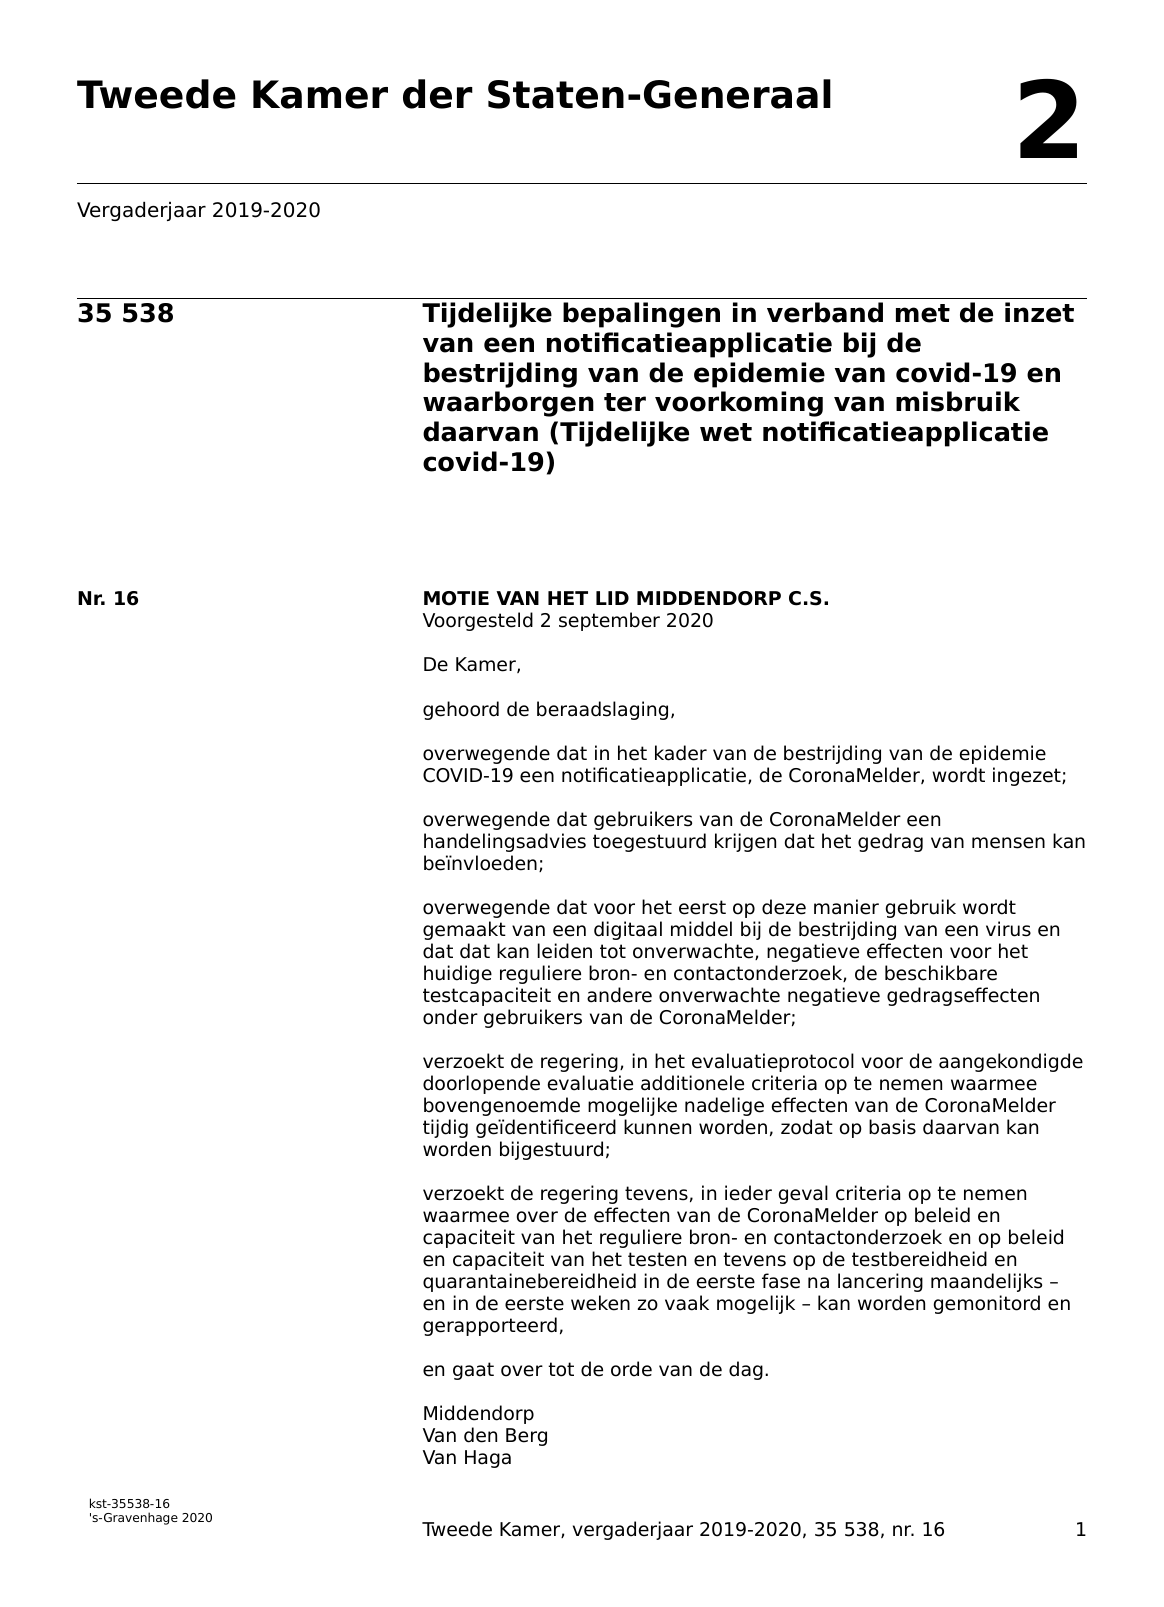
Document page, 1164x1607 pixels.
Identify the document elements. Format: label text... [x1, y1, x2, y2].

text gehoord de beraadslaging, [422, 698, 1087, 720]
table_header 2 [886, 59, 1087, 183]
text Van Haga [422, 1447, 1087, 1469]
subtitle 35 538 Tijdelijke bepalingen in verband met de inzet van een notificatieapplicatie bij de bestrijding van de epidemie van covid-19 en waarborgen ter voorkoming van misbruik daarvan (Tijdelijke wet notificatieapplicatie covid-19) [77, 299, 1087, 477]
text en gaat over tot de orde van de dag. [422, 1359, 1087, 1381]
subtitle Nr. 16 MOTIE VAN HET LID MIDDENDORP C.S. [77, 588, 1087, 610]
text De Kamer, [422, 654, 1087, 676]
text kst-35538-16 [88, 1497, 323, 1511]
table_header Tweede Kamer der Staten-Generaal [77, 59, 886, 183]
table_cell Vergaderjaar 2019-2020 [77, 184, 1087, 298]
text Van den Berg [422, 1425, 1087, 1447]
text verzoekt de regering tevens, in ieder geval criteria op te nemen waarmee over de effecten van de CoronaMelder op beleid en capaciteit van het reguliere bron- en contactonderzoek en op beleid en capaciteit van het testen en tevens op de testbereidheid en quarantainebereidheid in de eerste fase na lancering maandelijks – en in de eerste weken zo vaak mogelijk – kan worden gemonitord en gerapporteerd, [422, 1183, 1087, 1337]
text Middendorp [422, 1403, 1087, 1425]
text overwegende dat voor het eerst op deze manier gebruik wordt gemaakt van een digitaal middel bij de bestrijding van een virus en dat dat kan leiden tot onverwachte, negatieve effecten voor het huidige reguliere bron- en contactonderzoek, de beschikbare testcapaciteit en andere onverwachte negatieve gedragseffecten onder gebruikers van de CoronaMelder; [422, 897, 1087, 1029]
text overwegende dat gebruikers van de CoronaMelder een handelingsadvies toegestuurd krijgen dat het gedrag van mensen kan beïnvloeden; [422, 809, 1087, 875]
text overwegende dat in het kader van de bestrijding van de epidemie COVID-19 een notificatieapplicatie, de CoronaMelder, wordt ingezet; [422, 743, 1087, 787]
text Voorgesteld 2 september 2020 [422, 610, 1087, 632]
text verzoekt de regering, in het evaluatieprotocol voor de aangekondigde doorlopende evaluatie additionele criteria op te nemen waarmee bovengenoemde mogelijke nadelige effecten van de CoronaMelder tijdig geïdentificeerd kunnen worden, zodat op basis daarvan kan worden bijgestuurd; [422, 1051, 1087, 1161]
text 's-Gravenhage 2020 [88, 1511, 323, 1525]
